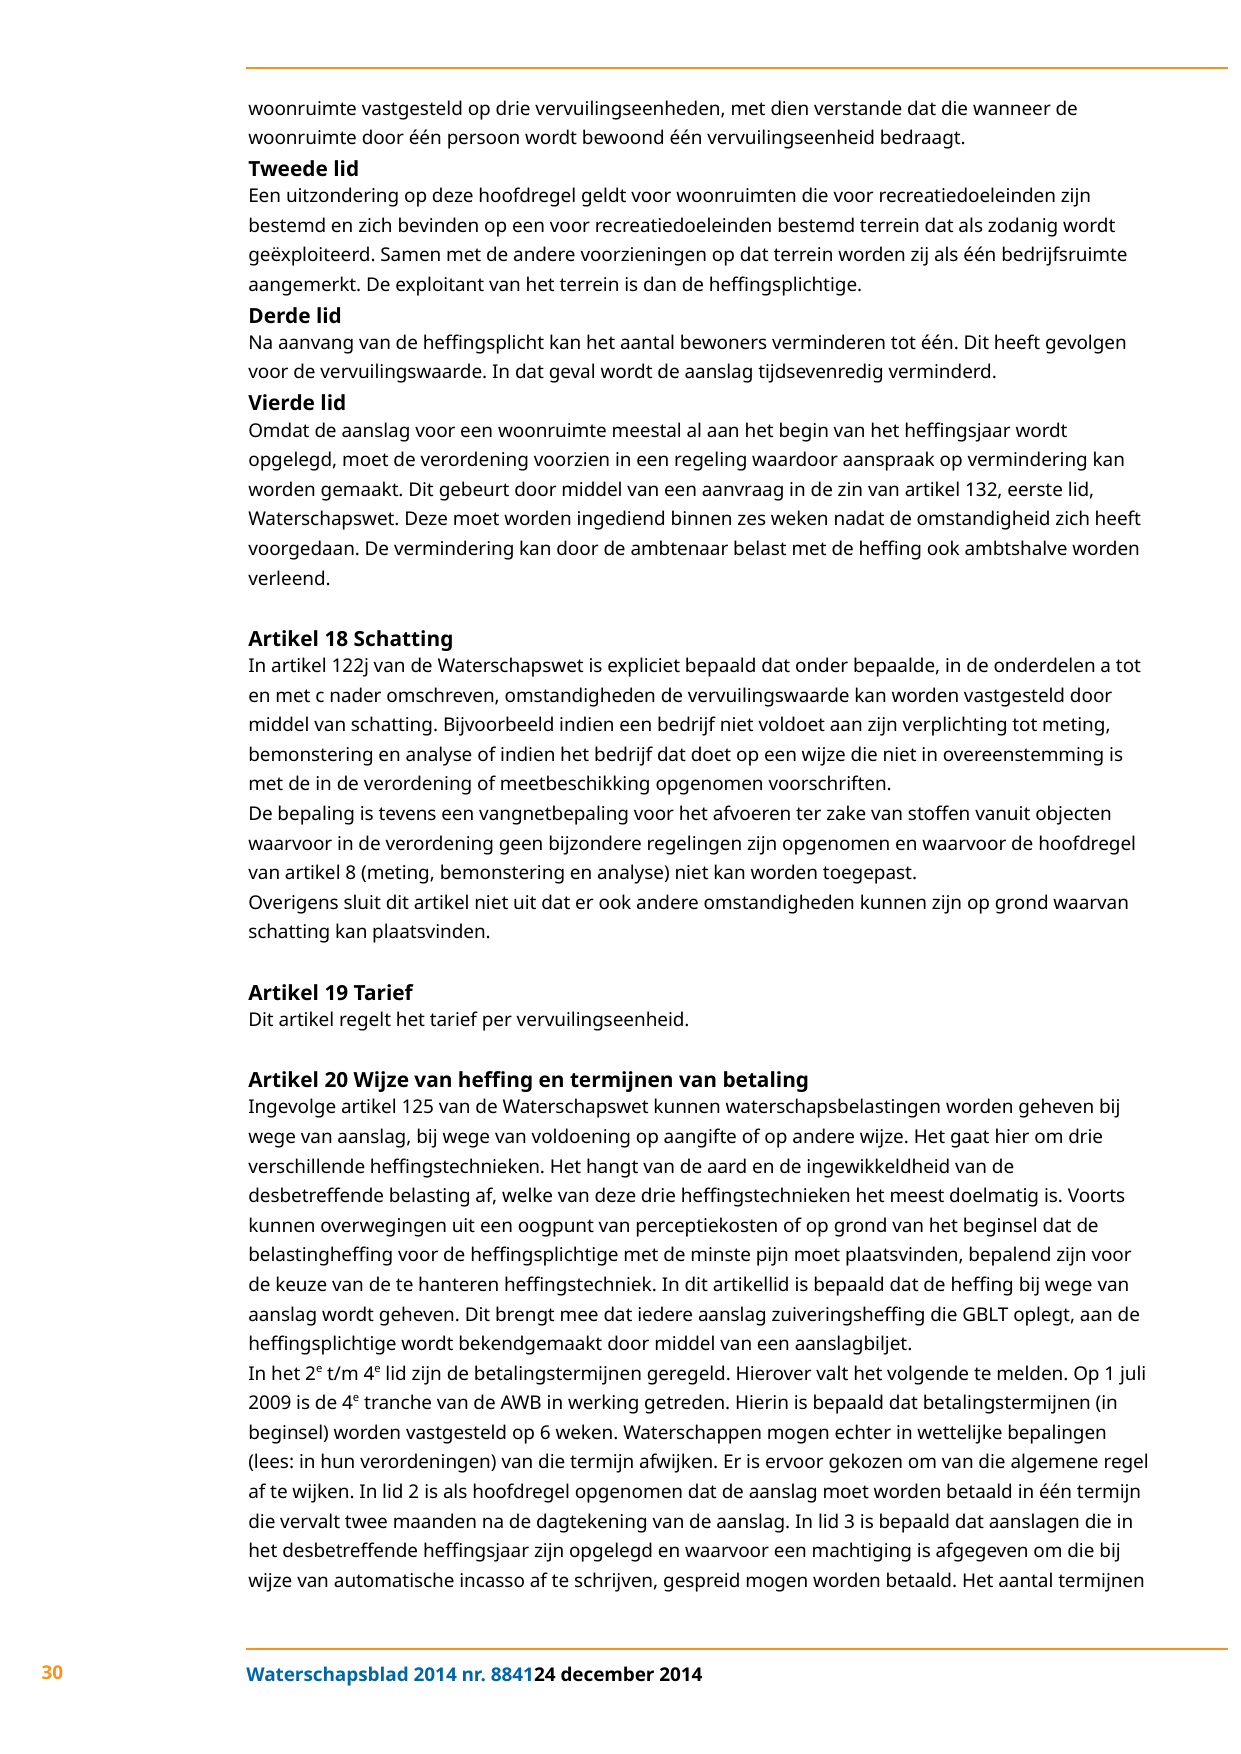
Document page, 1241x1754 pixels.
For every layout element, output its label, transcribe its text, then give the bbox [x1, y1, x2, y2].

text Derde lid [248, 301, 1152, 329]
text In het 2e t/m 4e lid zijn de betalingstermijnen geregeld. Hierover valt het volgende te melden. Op 1 juli 2009 is de 4e tranche van de AWB in werking getreden. Hierin is bepaald dat betalingstermijnen (in beginsel) worden vastgesteld op 6 weken. Waterschappen mogen echter in wettelijke bepalingen (lees: in hun verordeningen) van die termijn afwijken. Er is ervoor gekozen om van die algemene regel af te wijken. In lid 2 is als hoofdregel opgenomen dat de aanslag moet worden betaald in één termijn die vervalt twee maanden na de dagtekening van de aanslag. In lid 3 is bepaald dat aanslagen die in het desbetreffende heffingsjaar zijn opgelegd en waarvoor een machtiging is afgegeven om die bij wijze van automatische incasso af te schrijven, gespreid mogen worden betaald. Het aantal termijnen [248, 1360, 1152, 1593]
text Ingevolge artikel 125 van de Waterschapswet kunnen waterschapsbelastingen worden geheven bij wege van aanslag, bij wege van voldoening op aangifte of op andere wijze. Het gaat hier om drie verschillende heffingstechnieken. Het hangt van de aard en de ingewikkeldheid van de desbetreffende belasting af, welke van deze drie heffingstechnieken het meest doelmatig is. Voorts kunnen overwegingen uit een oogpunt van perceptiekosten of op grond van het beginsel dat de belastingheffing voor de heffingsplichtige met de minste pijn moet plaatsvinden, bepalend zijn voor de keuze van de te hanteren heffingstechniek. In dit artikellid is bepaald dat de heffing bij wege van aanslag wordt geheven. Dit brengt mee dat iedere aanslag zuiveringsheffing die GBLT oplegt, aan de heffingsplichtige wordt bekendgemaakt door middel van een aanslagbiljet. [248, 1094, 1152, 1356]
text Na aanvang van de heffingsplicht kan het aantal bewoners verminderen tot één. Dit heeft gevolgen voor de vervuilingswaarde. In dat geval wordt de aanslag tijdsevenredig verminderd. [248, 329, 1152, 384]
text woonruimte vastgesteld op drie vervuilingseenheden, met dien verstande dat die wanneer de woonruimte door één persoon wordt bewoond één vervuilingseenheid bedraagt. [248, 95, 1152, 150]
text Vierde lid [248, 388, 1152, 417]
text Overigens sluit dit artikel niet uit dat er ook andere omstandigheden kunnen zijn op grond waarvan schatting kan plaatsvinden. [248, 889, 1152, 944]
text In artikel 122j van de Waterschapswet is expliciet bepaald dat onder bepaalde, in de onderdelen a tot en met c nader omschreven, omstandigheden de vervuilingswaarde kan worden vastgesteld door middel van schatting. Bijvoorbeeld indien een bedrijf niet voldoet aan zijn verplichting tot meting, bemonstering en analyse of indien het bedrijf dat doet op een wijze die niet in overeenstemming is met de in de verordening of meetbeschikking opgenomen voorschriften. [248, 652, 1152, 796]
text Tweede lid [248, 154, 1152, 182]
text Omdat de aanslag voor een woonruimte meestal al aan het begin van het heffingsjaar wordt opgelegd, moet de verordening voorzien in een regeling waardoor aanspraak op vermindering kan worden gemaakt. Dit gebeurt door middel van een aanvraag in de zin van artikel 132, eerste lid, Waterschapswet. Deze moet worden ingediend binnen zes weken nadat de omstandigheid zich heeft voorgedaan. De vermindering kan door de ambtenaar belast met de heffing ook ambtshalve worden verleend. [248, 417, 1152, 590]
text Artikel 18 Schatting [248, 624, 1152, 652]
picture [41, 47, 231, 172]
text Een uitzondering op deze hoofdregel geldt voor woonruimten die voor recreatiedoeleinden zijn bestemd en zich bevinden op een voor recreatiedoeleinden bestemd terrein dat als zodanig wordt geëxploiteerd. Samen met de andere voorzieningen op dat terrein worden zij als één bedrijfsruimte aangemerkt. De exploitant van het terrein is dan de heffingsplichtige. [248, 182, 1152, 297]
text Artikel 20 Wijze van heffing en termijnen van betaling [248, 1065, 1152, 1094]
text Artikel 19 Tarief [248, 978, 1152, 1006]
text De bepaling is tevens een vangnetbepaling voor het afvoeren ter zake van stoffen vanuit objecten waarvoor in de verordening geen bijzondere regelingen zijn opgenomen en waarvoor de hoofdregel van artikel 8 (meting, bemonstering en analyse) niet kan worden toegepast. [248, 800, 1152, 885]
text Dit artikel regelt het tarief per vervuilingseenheid. [248, 1006, 1152, 1032]
